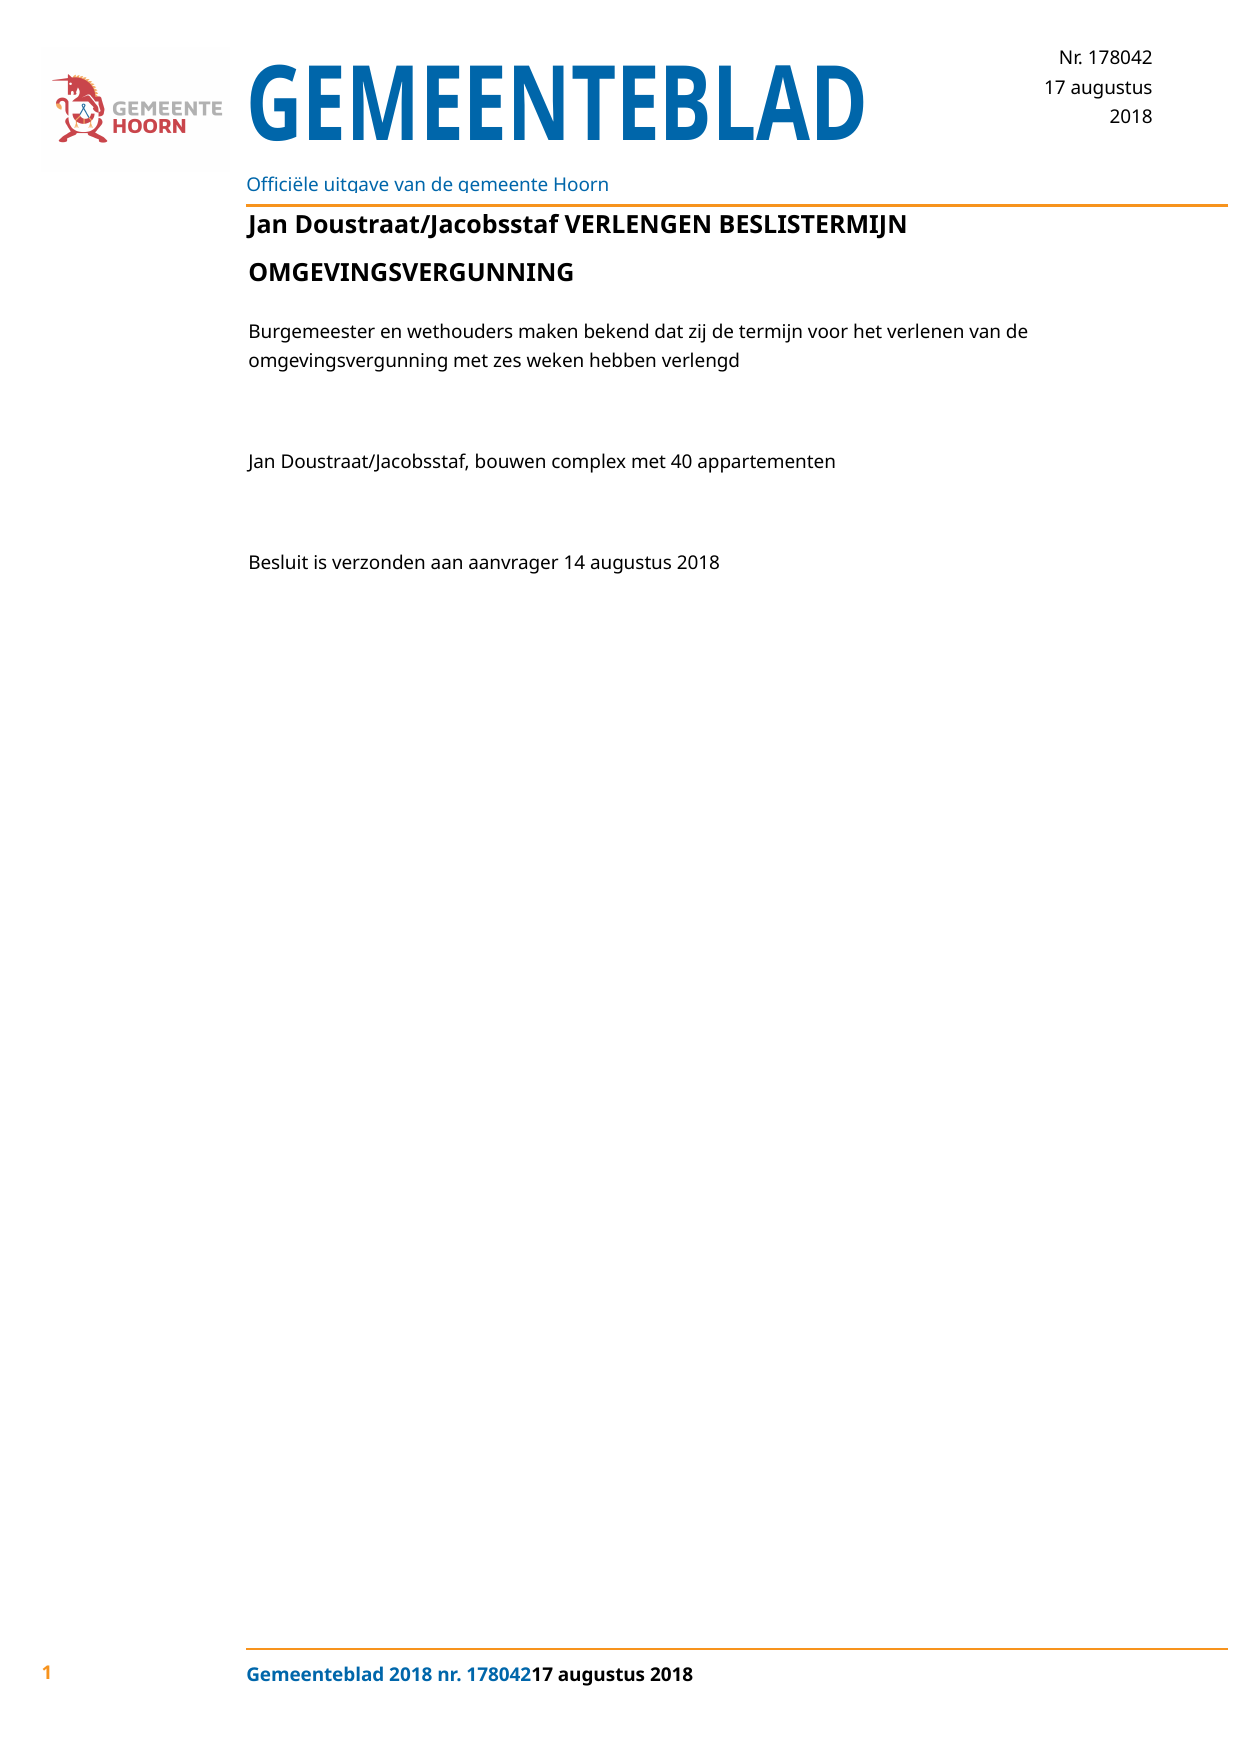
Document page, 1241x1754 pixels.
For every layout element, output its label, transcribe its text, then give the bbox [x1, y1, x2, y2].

picture [41, 47, 231, 172]
text Burgemeester en wethouders maken bekend dat zij de termijn voor het verlenen van de omgevingsvergunning met zes weken hebben verlengd [248, 318, 1152, 373]
text Jan Doustraat/Jacobsstaf VERLENGEN BESLISTERMIJN OMGEVINGSVERGUNNING [248, 207, 1152, 288]
text Besluit is verzonden aan aanvrager 14 augustus 2018 [248, 549, 1152, 575]
text Jan Doustraat/Jacobsstaf, bouwen complex met 40 appartementen [248, 448, 1152, 474]
